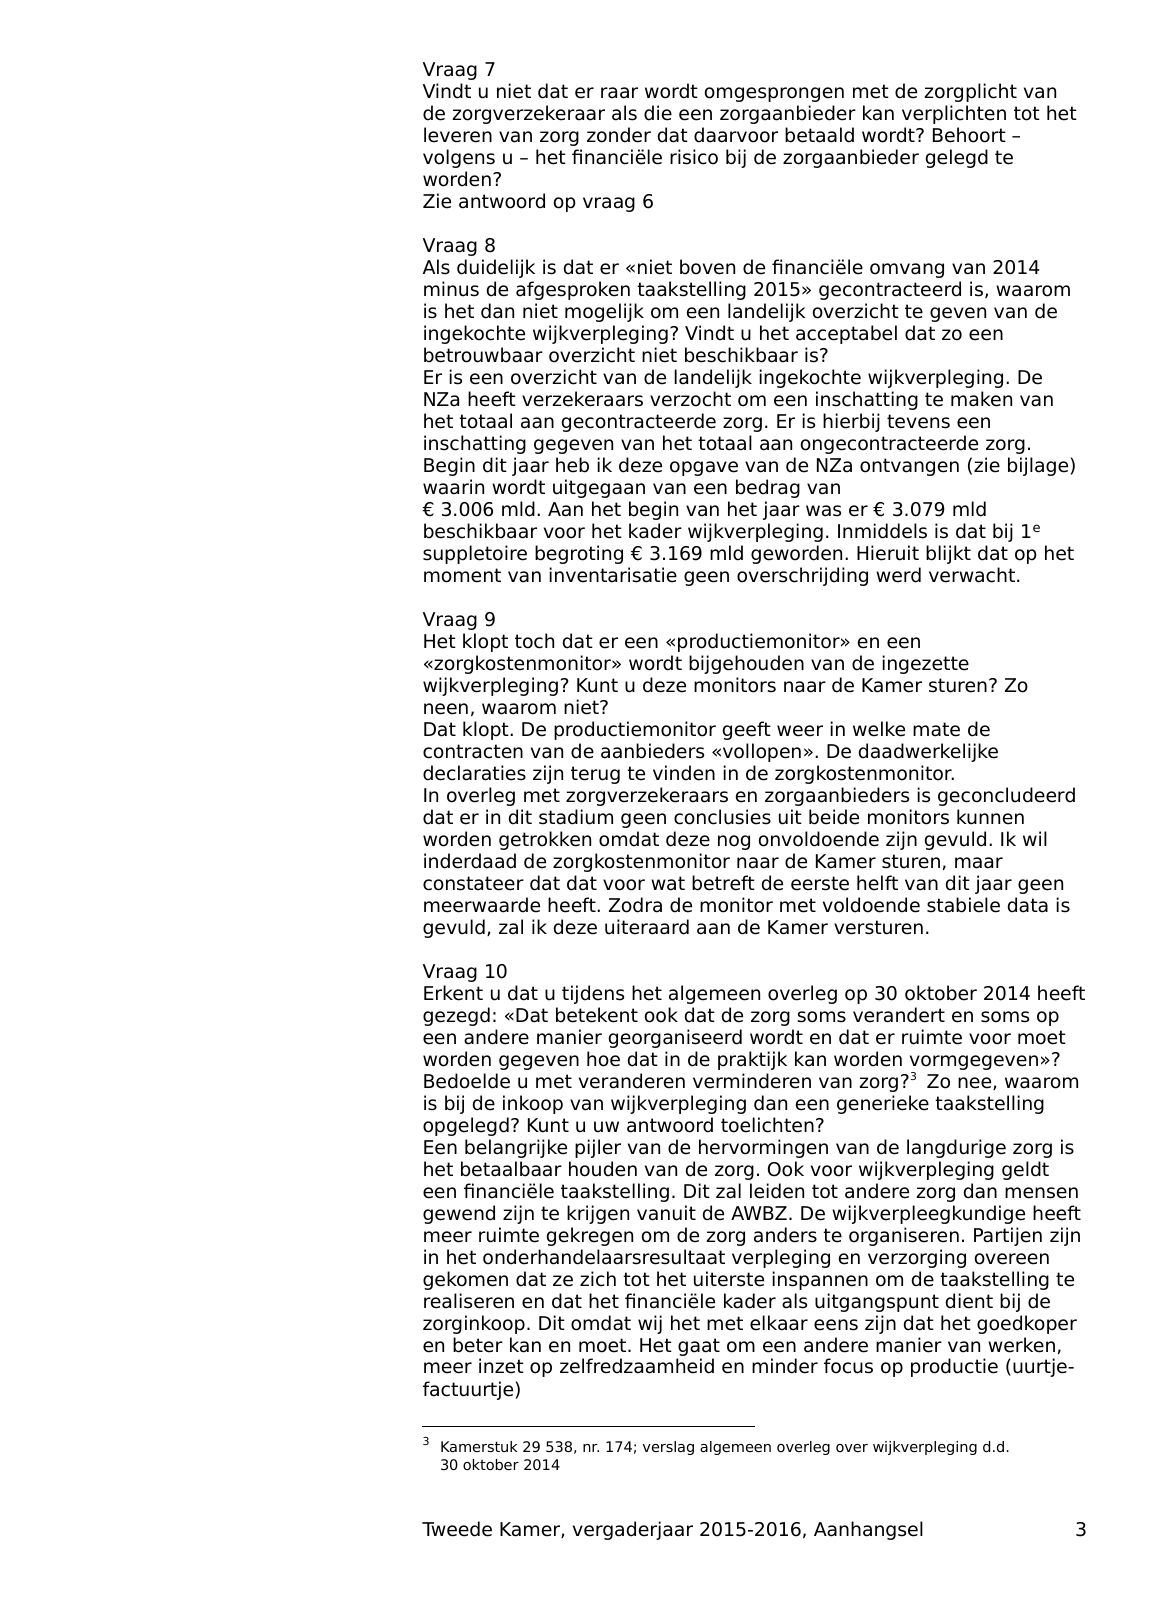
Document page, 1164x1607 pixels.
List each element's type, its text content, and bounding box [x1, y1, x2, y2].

text Een belangrijke pijler van de hervormingen van de langdurige zorg is het betaalbaar houden van de zorg. Ook voor wijkverpleging geldt een financiële taakstelling. Dit zal leiden tot andere zorg dan mensen gewend zijn te krijgen vanuit de AWBZ. De wijkverpleegkundige heeft meer ruimte gekregen om de zorg anders te organiseren. Partijen zijn in het onderhandelaarsresultaat verpleging en verzorging overeen gekomen dat ze zich tot het uiterste inspannen om de taakstelling te realiseren en dat het financiële kader als uitgangspunt dient bij de zorginkoop. Dit omdat wij het met elkaar eens zijn dat het goedkoper en beter kan en moet. Het gaat om een andere manier van werken, meer inzet op zelfredzaamheid en minder focus op productie (uurtje-factuurtje) [422, 1137, 1087, 1400]
text Vraag 8 [422, 235, 1087, 257]
text Dat klopt. De productiemonitor geeft weer in welke mate de contracten van de aanbieders «vollopen». De daadwerkelijke declaraties zijn terug te vinden in de zorgkostenmonitor. [422, 719, 1087, 785]
text Het klopt toch dat er een «productiemonitor» en een «zorgkostenmonitor» wordt bijgehouden van de ingezette wijkverpleging? Kunt u deze monitors naar de Kamer sturen? Zo neen, waarom niet? [422, 631, 1087, 719]
text Erkent u dat u tijdens het algemeen overleg op 30 oktober 2014 heeft gezegd: «Dat betekent ook dat de zorg soms verandert en soms op een andere manier georganiseerd wordt en dat er ruimte voor moet worden gegeven hoe dat in de praktijk kan worden vormgegeven»? Bedoelde u met veranderen verminderen van zorg? Zo nee, waarom is bij de inkoop van wijkverpleging dan een generieke taakstelling opgelegd? Kunt u uw antwoord toelichten? [422, 983, 1087, 1137]
text Als duidelijk is dat er «niet boven de financiële omvang van 2014 minus de afgesproken taakstelling 2015» gecontracteerd is, waarom is het dan niet mogelijk om een landelijk overzicht te geven van de ingekochte wijkverpleging? Vindt u het acceptabel dat zo een betrouwbaar overzicht niet beschikbaar is? [422, 257, 1087, 367]
text Vraag 7 [422, 59, 1087, 81]
text Zie antwoord op vraag 6 [422, 191, 1087, 213]
text € 3.006 mld. Aan het begin van het jaar was er € 3.079 mld beschikbaar voor het kader wijkverpleging. Inmiddels is dat bij 1e suppletoire begroting € 3.169 mld geworden. Hieruit blijkt dat op het moment van inventarisatie geen overschrijding werd verwacht. [422, 499, 1087, 587]
text In overleg met zorgverzekeraars en zorgaanbieders is geconcludeerd dat er in dit stadium geen conclusies uit beide monitors kunnen worden getrokken omdat deze nog onvoldoende zijn gevuld. Ik wil inderdaad de zorgkostenmonitor naar de Kamer sturen, maar constateer dat dat voor wat betreft de eerste helft van dit jaar geen meerwaarde heeft. Zodra de monitor met voldoende stabiele data is gevuld, zal ik deze uiteraard aan de Kamer versturen. [422, 785, 1087, 939]
text Vraag 9 [422, 609, 1087, 631]
text Vindt u niet dat er raar wordt omgesprongen met de zorgplicht van de zorgverzekeraar als die een zorgaanbieder kan verplichten tot het leveren van zorg zonder dat daarvoor betaald wordt? Behoort – volgens u – het financiële risico bij de zorgaanbieder gelegd te worden? [422, 81, 1087, 191]
text Vraag 10 [422, 961, 1087, 983]
text Kamerstuk 29 538, nr. 174; verslag algemeen overleg over wijkverpleging d.d. 30 oktober 2014 [422, 1435, 1087, 1474]
text Er is een overzicht van de landelijk ingekochte wijkverpleging. De NZa heeft verzekeraars verzocht om een inschatting te maken van het totaal aan gecontracteerde zorg. Er is hierbij tevens een inschatting gegeven van het totaal aan ongecontracteerde zorg. Begin dit jaar heb ik deze opgave van de NZa ontvangen (zie bijlage) waarin wordt uitgegaan van een bedrag van [422, 367, 1087, 499]
